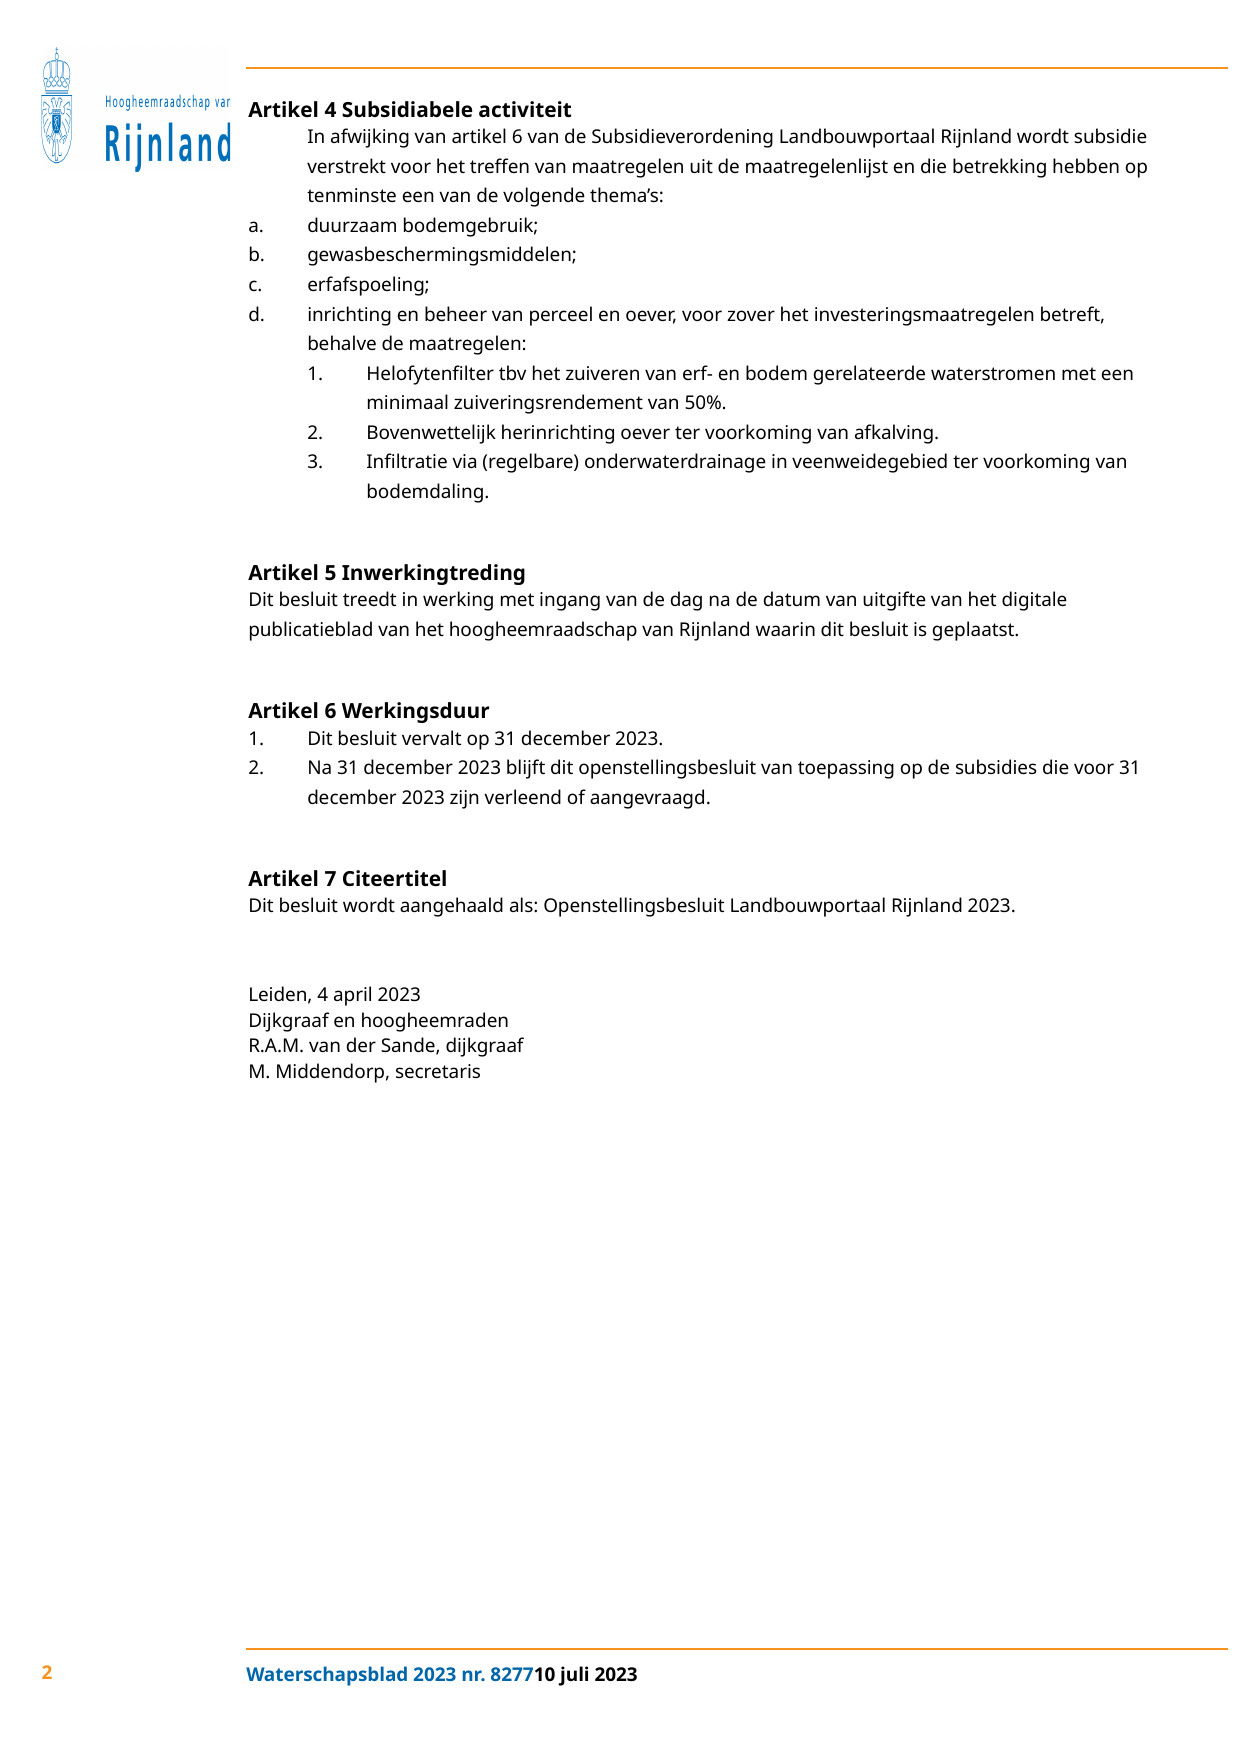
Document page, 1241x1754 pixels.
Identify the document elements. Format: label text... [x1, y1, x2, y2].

text M. Middendorp, secretaris [248, 1058, 1152, 1084]
list In afwijking van artikel 6 van de Subsidieverordening Landbouwportaal Rijnland wordt subsidie verstrekt voor het treffen van maatregelen uit de maatregelenlijst en die betrekking hebben op tenminste een van de volgende thema’s: [248, 123, 1152, 208]
text Artikel 6 Werkingsduur [248, 696, 1152, 725]
text Artikel 4 Subsidiabele activiteit [248, 95, 1152, 123]
list duurzaam bodemgebruik; [248, 212, 1152, 238]
list erfafspoeling; [248, 271, 1152, 297]
text Dit besluit treedt in werking met ingang van de dag na de datum van uitgifte van het digitale publicatieblad van het hoogheemraadschap van Rijnland waarin dit besluit is geplaatst. [248, 587, 1152, 642]
list Bovenwettelijk herinrichting oever ter voorkoming van afkalving. [307, 419, 1152, 445]
list gewasbeschermingsmiddelen; [248, 242, 1152, 267]
text Dijkgraaf en hoogheemraden [248, 1007, 1152, 1032]
text Leiden, 4 april 2023 [248, 981, 1152, 1007]
text Artikel 5 Inwerkingtreding [248, 558, 1152, 587]
list Dit besluit vervalt op 31 december 2023. [248, 725, 1152, 750]
list Helofytenfilter tbv het zuiveren van erf- en bodem gerelateerde waterstromen met een minimaal zuiveringsrendement van 50%. [307, 360, 1152, 415]
list inrichting en beheer van perceel en oever, voor zover het investeringsmaatregelen betreft, behalve de maatregelen: [248, 301, 1152, 356]
text Dit besluit wordt aangehaald als: Openstellingsbesluit Landbouwportaal Rijnland 2023. [248, 892, 1152, 918]
list Infiltratie via (regelbare) onderwaterdrainage in veenweidegebied ter voorkoming van bodemdaling. [307, 449, 1152, 504]
list Na 31 december 2023 blijft dit openstellingsbesluit van toepassing op de subsidies die voor 31 december 2023 zijn verleend of aangevraagd. [248, 754, 1152, 809]
text R.A.M. van der Sande, dijkgraaf [248, 1032, 1152, 1058]
picture [41, 47, 231, 172]
text Artikel 7 Citeertitel [248, 864, 1152, 892]
